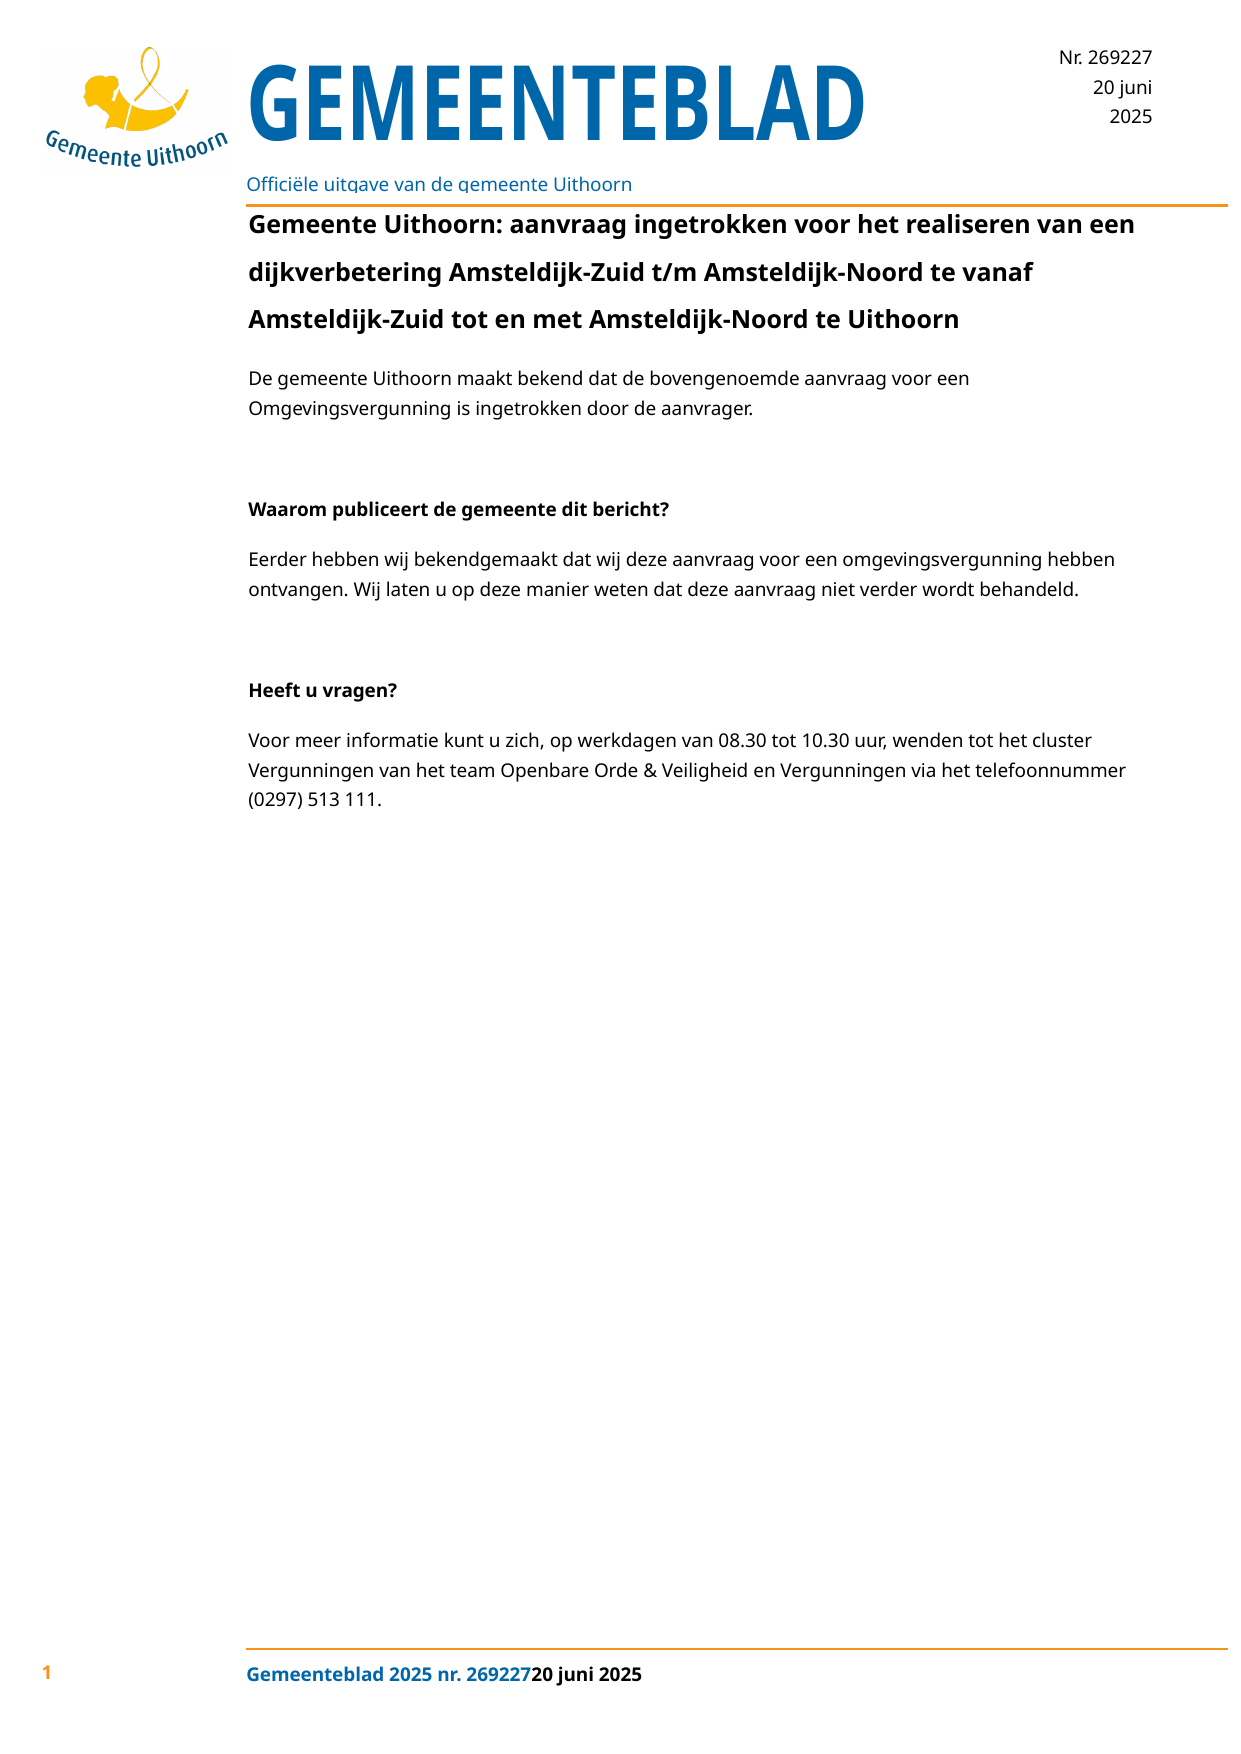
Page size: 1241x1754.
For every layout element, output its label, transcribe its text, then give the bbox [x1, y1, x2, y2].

text Eerder hebben wij bekendgemaakt dat wij deze aanvraag voor een omgevingsvergunning hebben ontvangen. Wij laten u op deze manier weten dat deze aanvraag niet verder wordt behandeld. [248, 546, 1152, 602]
text Waarom publiceert de gemeente dit bericht? [248, 496, 1152, 522]
picture [41, 47, 231, 172]
text Gemeente Uithoorn: aanvraag ingetrokken voor het realiseren van een dijkverbetering Amsteldijk-Zuid t/m Amsteldijk-Noord te vanaf Amsteldijk-Zuid tot en met Amsteldijk-Noord te Uithoorn [248, 207, 1152, 336]
text De gemeente Uithoorn maakt bekend dat de bovengenoemde aanvraag voor een Omgevingsvergunning is ingetrokken door de aanvrager. [248, 366, 1152, 421]
text Voor meer informatie kunt u zich, op werkdagen van 08.30 tot 10.30 uur, wenden tot het cluster Vergunningen van het team Openbare Orde & Veiligheid en Vergunningen via het telefoonnummer (0297) 513 111. [248, 727, 1152, 812]
text Heeft u vragen? [248, 677, 1152, 702]
